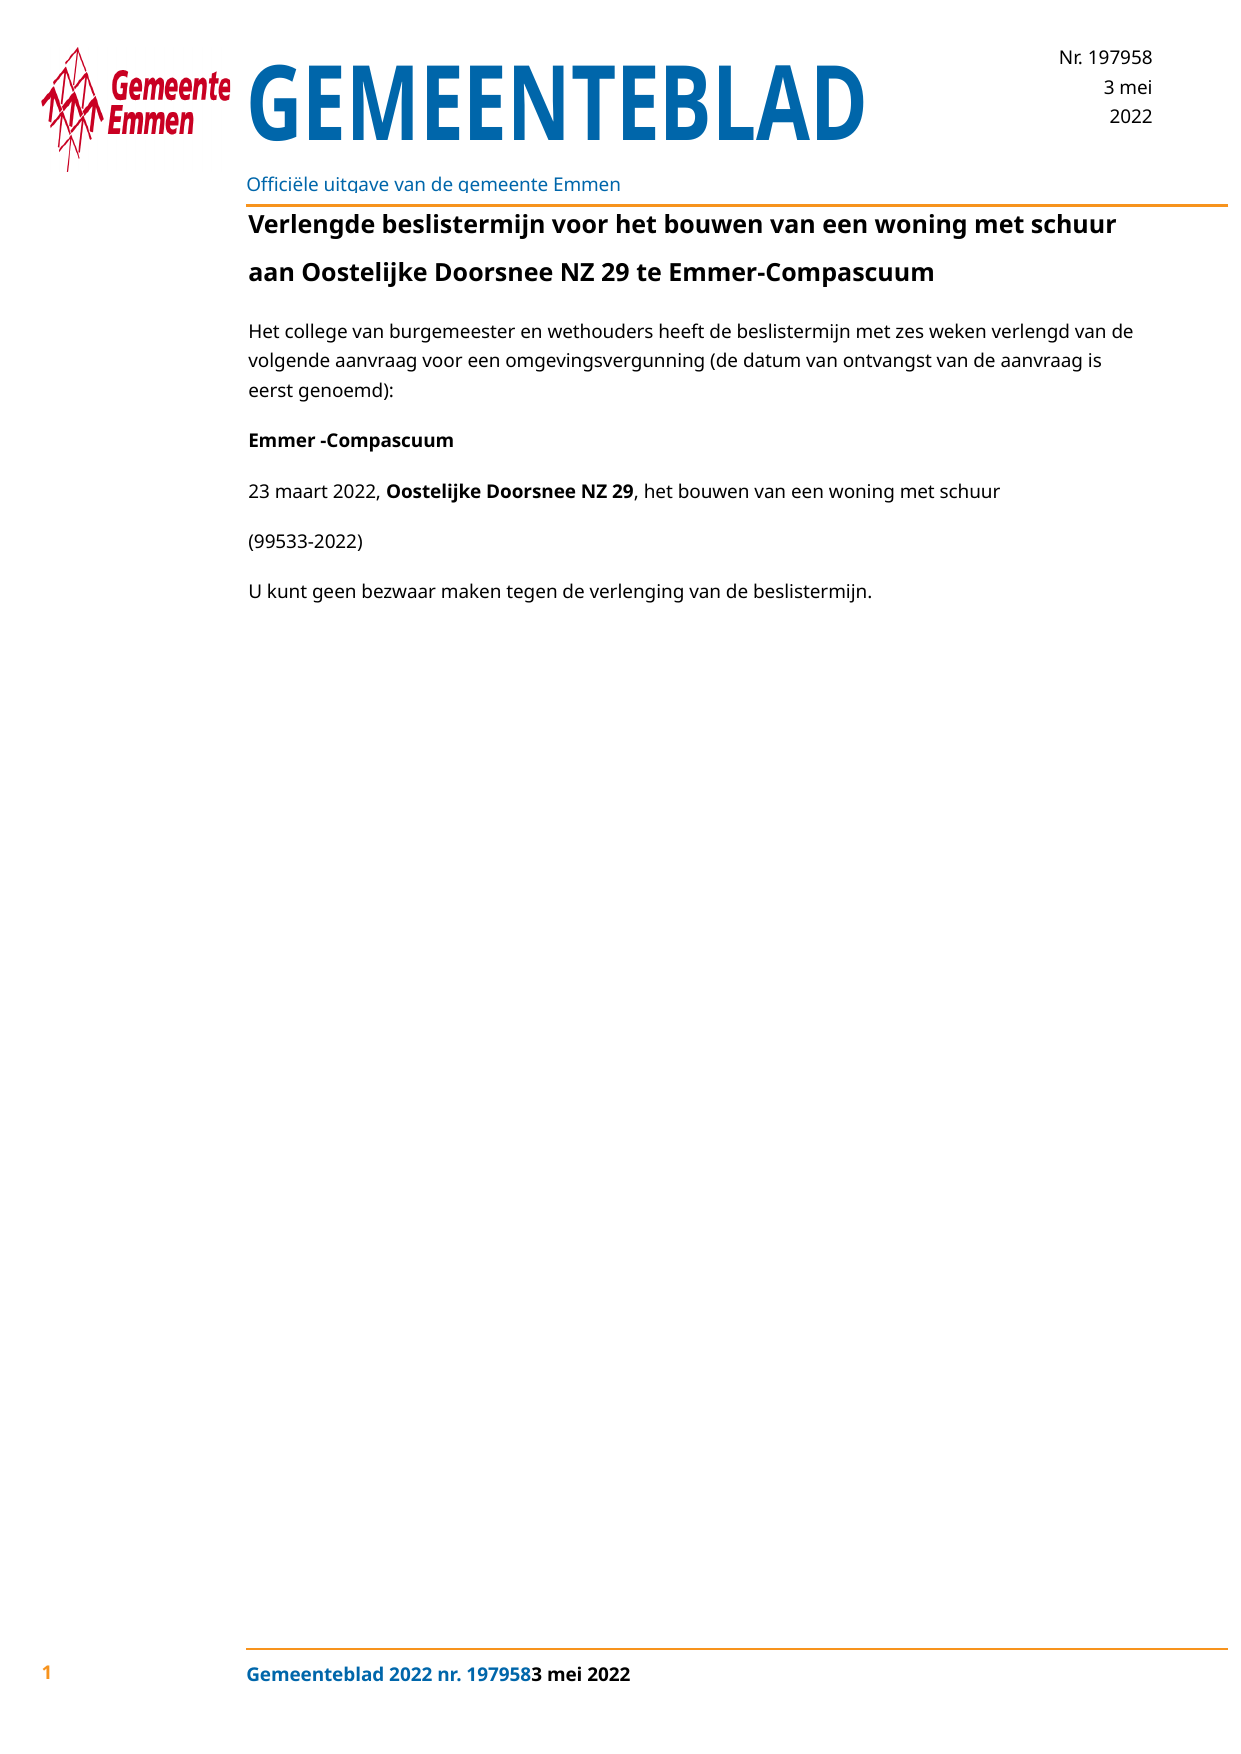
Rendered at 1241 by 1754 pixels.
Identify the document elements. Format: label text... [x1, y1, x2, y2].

text Verlengde beslistermijn voor het bouwen van een woning met schuur aan Oostelijke Doorsnee NZ 29 te Emmer-Compascuum [248, 207, 1152, 288]
text Emmer -Compascuum [248, 427, 1152, 453]
text (99533-2022) [248, 528, 1152, 554]
picture [41, 47, 231, 172]
text Het college van burgemeester en wethouders heeft de beslistermijn met zes weken verlengd van de volgende aanvraag voor een omgevingsvergunning (de datum van ontvangst van de aanvraag is eerst genoemd): [248, 318, 1152, 403]
text U kunt geen bezwaar maken tegen de verlenging van de beslistermijn. [248, 579, 1152, 604]
text 23 maart 2022, Oostelijke Doorsnee NZ 29, het bouwen van een woning met schuur [248, 478, 1152, 504]
